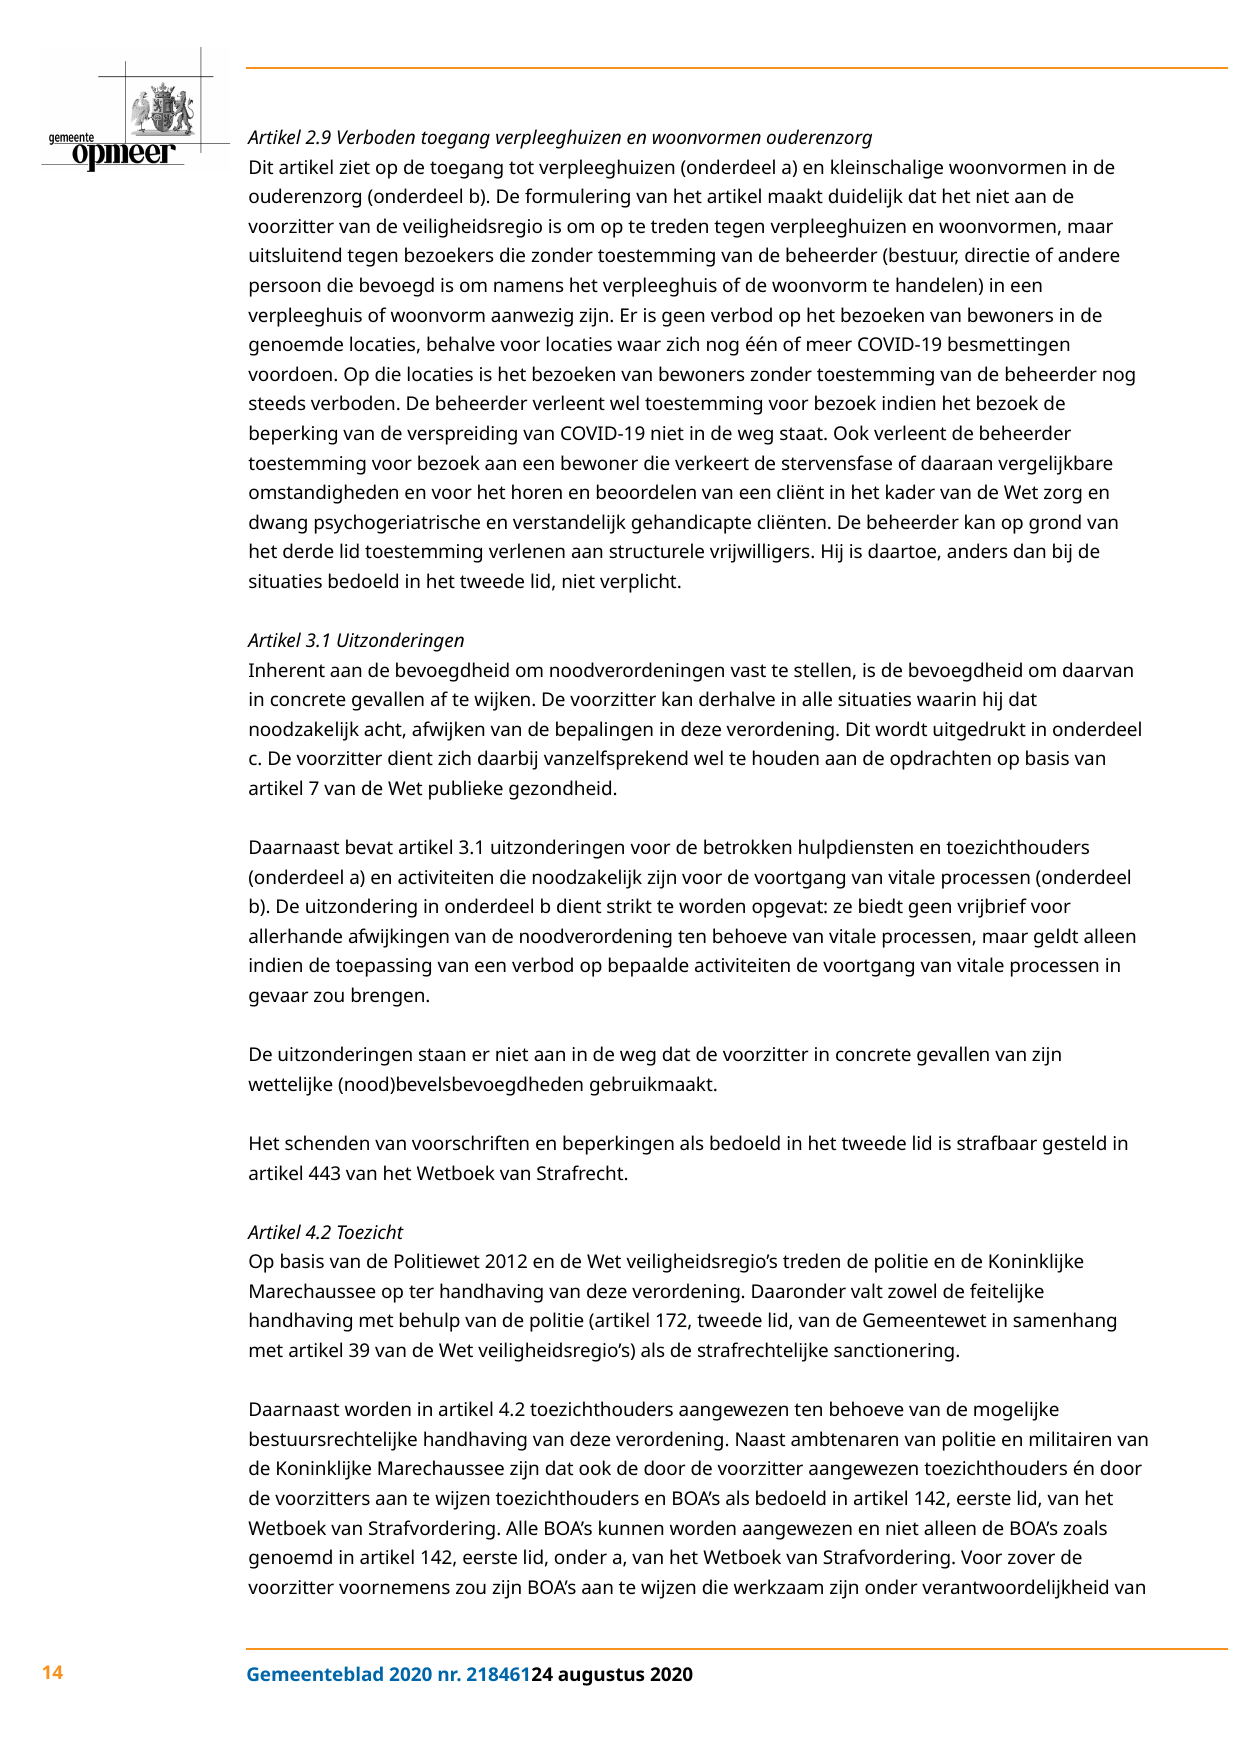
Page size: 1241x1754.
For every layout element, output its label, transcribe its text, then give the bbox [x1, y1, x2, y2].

text Daarnaast worden in artikel 4.2 toezichthouders aangewezen ten behoeve van de mogelijke bestuursrechtelijke handhaving van deze verordening. Naast ambtenaren van politie en militairen van de Koninklijke Marechaussee zijn dat ook de door de voorzitter aangewezen toezichthouders én door de voorzitters aan te wijzen toezichthouders en BOA’s als bedoeld in artikel 142, eerste lid, van het Wetboek van Strafvordering. Alle BOA’s kunnen worden aangewezen en niet alleen de BOA’s zoals genoemd in artikel 142, eerste lid, onder a, van het Wetboek van Strafvordering. Voor zover de voorzitter voornemens zou zijn BOA’s aan te wijzen die werkzaam zijn onder verantwoordelijkheid van [248, 1396, 1152, 1600]
text De uitzonderingen staan er niet aan in de weg dat de voorzitter in concrete gevallen van zijn wettelijke (nood)bevelsbevoegdheden gebruikmaakt. [248, 1041, 1152, 1097]
picture [41, 47, 231, 172]
text Het schenden van voorschriften en beperkingen als bedoeld in het tweede lid is strafbaar gesteld in artikel 443 van het Wetboek van Strafrecht. [248, 1130, 1152, 1186]
text Dit artikel ziet op de toegang tot verpleeghuizen (onderdeel a) en kleinschalige woonvormen in de ouderenzorg (onderdeel b). De formulering van het artikel maakt duidelijk dat het niet aan de voorzitter van de veiligheidsregio is om op te treden tegen verpleeghuizen en woonvormen, maar uitsluitend tegen bezoekers die zonder toestemming van de beheerder (bestuur, directie of andere persoon die bevoegd is om namens het verpleeghuis of de woonvorm te handelen) in een verpleeghuis of woonvorm aanwezig zijn. Er is geen verbod op het bezoeken van bewoners in de genoemde locaties, behalve voor locaties waar zich nog één of meer COVID-19 besmettingen voordoen. Op die locaties is het bezoeken van bewoners zonder toestemming van de beheerder nog steeds verboden. De beheerder verleent wel toestemming voor bezoek indien het bezoek de beperking van de verspreiding van COVID-19 niet in de weg staat. Ook verleent de beheerder toestemming voor bezoek aan een bewoner die verkeert de stervensfase of daaraan vergelijkbare omstandigheden en voor het horen en beoordelen van een cliënt in het kader van de Wet zorg en dwang psychogeriatrische en verstandelijk gehandicapte cliënten. De beheerder kan op grond van het derde lid toestemming verlenen aan structurele vrijwilligers. Hij is daartoe, anders dan bij de situaties bedoeld in het tweede lid, niet verplicht. [248, 154, 1152, 594]
text Artikel 4.2 Toezicht [248, 1219, 1152, 1245]
text Artikel 3.1 Uitzonderingen [248, 627, 1152, 653]
text Op basis van de Politiewet 2012 en de Wet veiligheidsregio’s treden de politie en de Koninklijke Marechaussee op ter handhaving van deze verordening. Daaronder valt zowel de feitelijke handhaving met behulp van de politie (artikel 172, tweede lid, van de Gemeentewet in samenhang met artikel 39 van de Wet veiligheidsregio’s) als de strafrechtelijke sanctionering. [248, 1248, 1152, 1363]
text Inherent aan de bevoegdheid om noodverordeningen vast te stellen, is de bevoegdheid om daarvan in concrete gevallen af te wijken. De voorzitter kan derhalve in alle situaties waarin hij dat noodzakelijk acht, afwijken van de bepalingen in deze verordening. Dit wordt uitgedrukt in onderdeel c. De voorzitter dient zich daarbij vanzelfsprekend wel te houden aan de opdrachten op basis van artikel 7 van de Wet publieke gezondheid. [248, 657, 1152, 801]
text Daarnaast bevat artikel 3.1 uitzonderingen voor de betrokken hulpdiensten en toezichthouders (onderdeel a) en activiteiten die noodzakelijk zijn voor de voortgang van vitale processen (onderdeel b). De uitzondering in onderdeel b dient strikt te worden opgevat: ze biedt geen vrijbrief voor allerhande afwijkingen van de noodverordening ten behoeve van vitale processen, maar geldt alleen indien de toepassing van een verbod op bepaalde activiteiten de voortgang van vitale processen in gevaar zou brengen. [248, 834, 1152, 1008]
text Artikel 2.9 Verboden toegang verpleeghuizen en woonvormen ouderenzorg [248, 124, 1152, 150]
